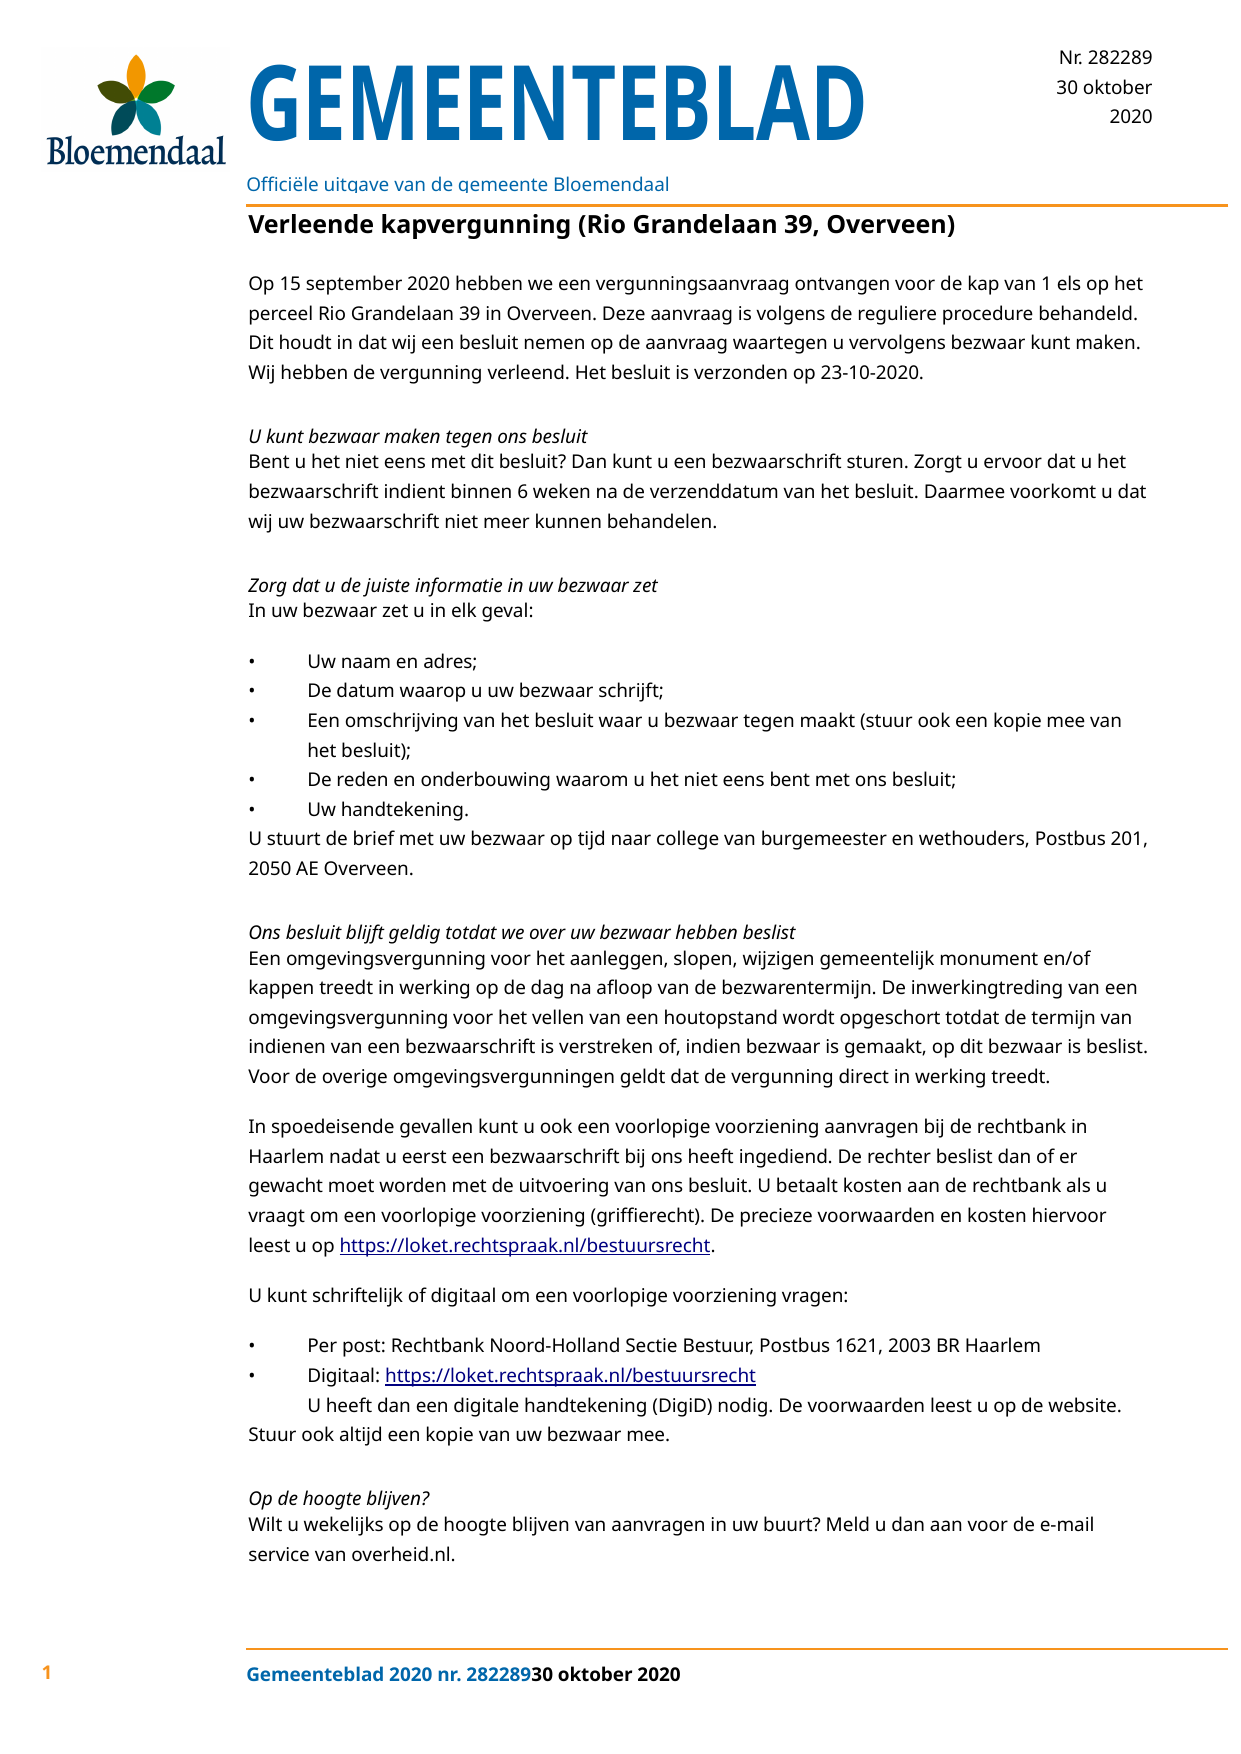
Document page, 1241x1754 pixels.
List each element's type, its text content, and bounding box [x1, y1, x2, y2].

list De reden en onderbouwing waarom u het niet eens bent met ons besluit; [248, 766, 1152, 792]
list Uw handtekening. [248, 796, 1152, 822]
text Op de hoogte blijven? [248, 1485, 1152, 1511]
text Wilt u wekelijks op de hoogte blijven van aanvragen in uw buurt? Meld u dan aan voor de e-mail service van overheid.nl. [248, 1511, 1152, 1566]
text U kunt bezwaar maken tegen ons besluit [248, 423, 1152, 449]
text Stuur ook altijd een kopie van uw bezwaar mee. [248, 1421, 1152, 1447]
list U heeft dan een digitale handtekening (DigiD) nodig. De voorwaarden leest u op de website. [248, 1392, 1152, 1418]
list Uw naam en adres; [248, 648, 1152, 674]
text Op 15 september 2020 hebben we een vergunningsaanvraag ontvangen voor de kap van 1 els op het perceel Rio Grandelaan 39 in Overveen. Deze aanvraag is volgens de reguliere procedure behandeld. Dit houdt in dat wij een besluit nemen op de aanvraag waartegen u vervolgens bezwaar kunt maken. Wij hebben de vergunning verleend. Het besluit is verzonden op 23-10-2020. [248, 270, 1152, 385]
text Een omgevingsvergunning voor het aanleggen, slopen, wijzigen gemeentelijk monument en/of kappen treedt in werking op de dag na afloop van de bezwarentermijn. De inwerkingtreding van een omgevingsvergunning voor het vellen van een houtopstand wordt opgeschort totdat de termijn van indienen van een bezwaarschrift is verstreken of, indien bezwaar is gemaakt, op dit bezwaar is beslist. Voor de overige omgevingsvergunningen geldt dat de vergunning direct in werking treedt. [248, 945, 1152, 1089]
list Digitaal: https://loket.rechtspraak.nl/bestuursrecht [248, 1362, 1152, 1388]
picture [41, 47, 231, 172]
text Zorg dat u de juiste informatie in uw bezwaar zet [248, 572, 1152, 598]
list Een omschrijving van het besluit waar u bezwaar tegen maakt (stuur ook een kopie mee van het besluit); [248, 707, 1152, 762]
text U stuurt de brief met uw bezwaar op tijd naar college van burgemeester en wethouders, Postbus 201, 2050 AE Overveen. [248, 826, 1152, 881]
text In spoedeisende gevallen kunt u ook een voorlopige voorziening aanvragen bij de rechtbank in Haarlem nadat u eerst een bezwaarschrift bij ons heeft ingediend. De rechter beslist dan of er gewacht moet worden met de uitvoering van ons besluit. U betaalt kosten aan de rechtbank als u vraagt om een voorlopige voorziening (griffierecht). De precieze voorwaarden en kosten hiervoor leest u op https://loket.rechtspraak.nl/bestuursrecht. [248, 1113, 1152, 1258]
list De datum waarop u uw bezwaar schrijft; [248, 678, 1152, 703]
text U kunt schriftelijk of digitaal om een voorlopige voorziening vragen: [248, 1282, 1152, 1308]
text Verleende kapvergunning (Rio Grandelaan 39, Overveen) [248, 207, 1152, 241]
text In uw bezwaar zet u in elk geval: [248, 598, 1152, 623]
list Per post: Rechtbank Noord-Holland Sectie Bestuur, Postbus 1621, 2003 BR Haarlem [248, 1333, 1152, 1358]
text Bent u het niet eens met dit besluit? Dan kunt u een bezwaarschrift sturen. Zorgt u ervoor dat u het bezwaarschrift indient binnen 6 weken na de verzenddatum van het besluit. Daarmee voorkomt u dat wij uw bezwaarschrift niet meer kunnen behandelen. [248, 449, 1152, 534]
text Ons besluit blijft geldig totdat we over uw bezwaar hebben beslist [248, 919, 1152, 945]
